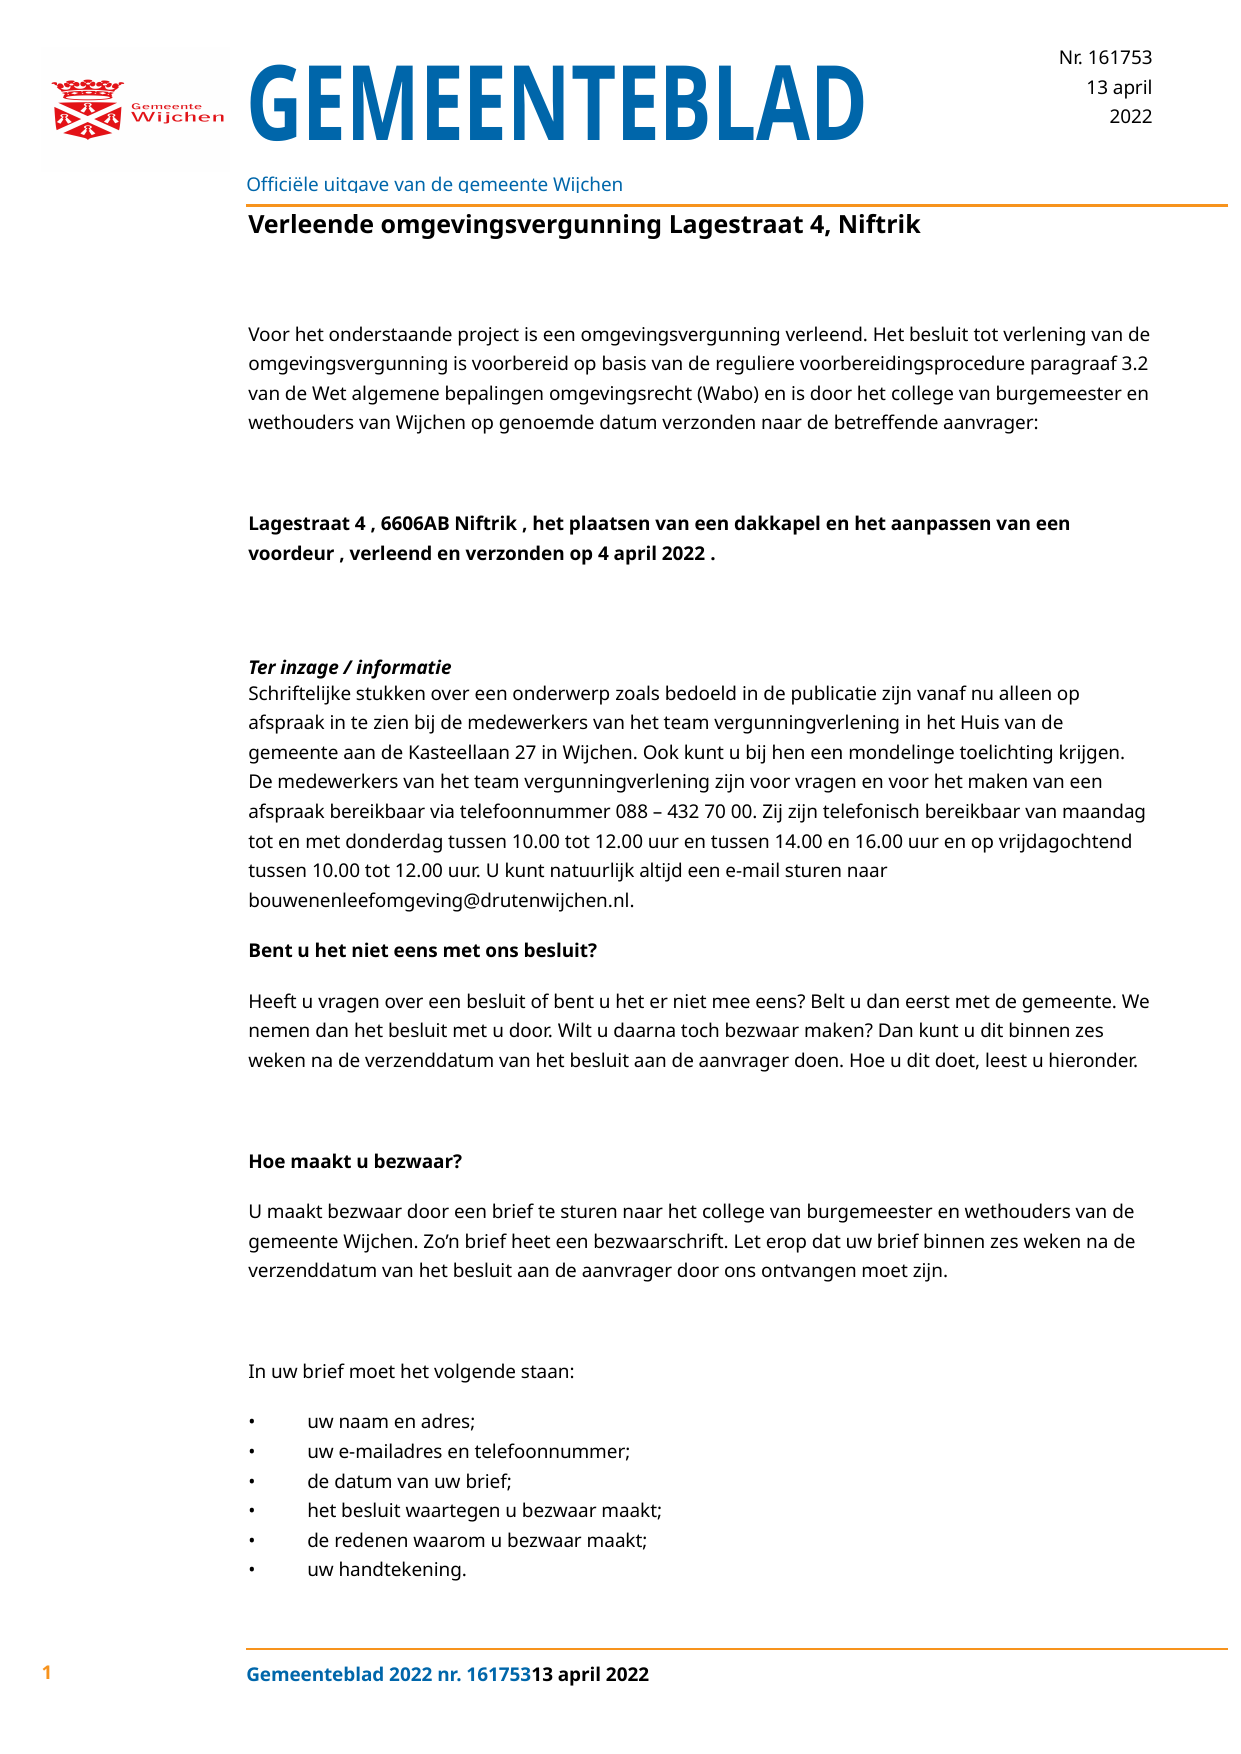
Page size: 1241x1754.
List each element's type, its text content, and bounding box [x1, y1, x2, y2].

list uw e-mailadres en telefoonnummer; [248, 1438, 1152, 1464]
list uw handtekening. [248, 1557, 1152, 1582]
picture [41, 47, 231, 172]
text Lagestraat 4 , 6606AB Niftrik , het plaatsen van een dakkapel en het aanpassen van een voordeur , verleend en verzonden op 4 april 2022 . [248, 510, 1152, 566]
text Ter inzage / informatie [248, 654, 1152, 680]
text Hoe maakt u bezwaar? [248, 1148, 1152, 1174]
text Verleende omgevingsvergunning Lagestraat 4, Niftrik [248, 207, 1152, 241]
list het besluit waartegen u bezwaar maakt; [248, 1497, 1152, 1523]
text Bent u het niet eens met ons besluit? [248, 937, 1152, 963]
list de redenen waarom u bezwaar maakt; [248, 1527, 1152, 1553]
list uw naam en adres; [248, 1409, 1152, 1434]
text Voor het onderstaande project is een omgevingsvergunning verleend. Het besluit tot verlening van de omgevingsvergunning is voorbereid op basis van de reguliere voorbereidingsprocedure paragraaf 3.2 van de Wet algemene bepalingen omgevingsrecht (Wabo) en is door het college van burgemeester en wethouders van Wijchen op genoemde datum verzonden naar de betreffende aanvrager: [248, 321, 1152, 435]
list de datum van uw brief; [248, 1468, 1152, 1494]
text Schriftelijke stukken over een onderwerp zoals bedoeld in de publicatie zijn vanaf nu alleen op afspraak in te zien bij de medewerkers van het team vergunningverlening in het Huis van de gemeente aan de Kasteellaan 27 in Wijchen. Ook kunt u bij hen een mondelinge toelichting krijgen. De medewerkers van het team vergunningverlening zijn voor vragen en voor het maken van een afspraak bereikbaar via telefoonnummer 088 – 432 70 00. Zij zijn telefonisch bereikbaar van maandag tot en met donderdag tussen 10.00 tot 12.00 uur en tussen 14.00 en 16.00 uur en op vrijdagochtend tussen 10.00 tot 12.00 uur. U kunt natuurlijk altijd een e-mail sturen naar bouwenenleefomgeving@drutenwijchen.nl. [248, 680, 1152, 913]
text In uw brief moet het volgende staan: [248, 1358, 1152, 1384]
text U maakt bezwaar door een brief te sturen naar het college van burgemeester en wethouders van de gemeente Wijchen. Zo’n brief heet een bezwaarschrift. Let erop dat uw brief binnen zes weken na de verzenddatum van het besluit aan de aanvrager door ons ontvangen moet zijn. [248, 1198, 1152, 1283]
text Heeft u vragen over een besluit of bent u het er niet mee eens? Belt u dan eerst met de gemeente. We nemen dan het besluit met u door. Wilt u daarna toch bezwaar maken? Dan kunt u dit binnen zes weken na de verzenddatum van het besluit aan de aanvrager doen. Hoe u dit doet, leest u hieronder. [248, 988, 1152, 1073]
